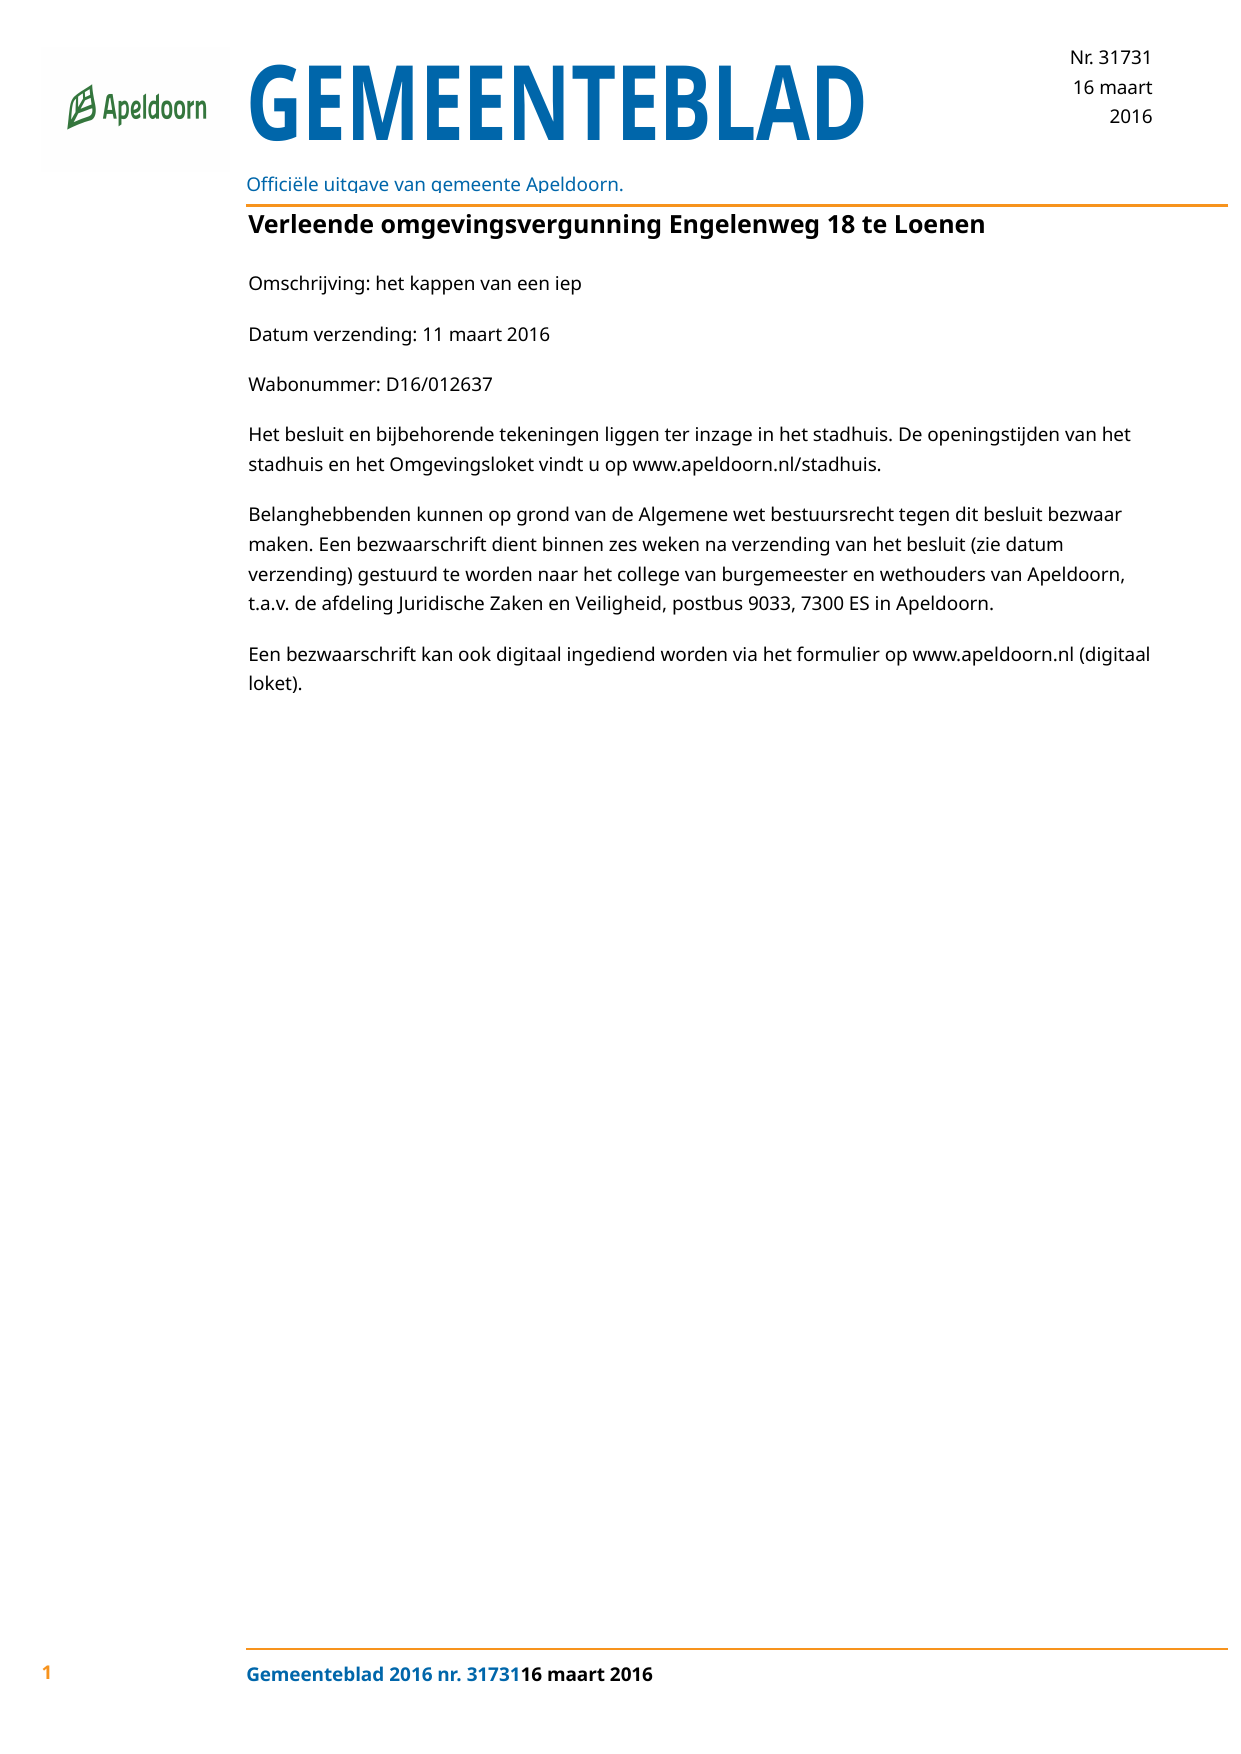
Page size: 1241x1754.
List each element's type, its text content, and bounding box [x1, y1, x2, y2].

text Omschrijving: het kappen van een iep [248, 270, 1152, 296]
text Wabonummer: D16/012637 [248, 371, 1152, 397]
text Belanghebbenden kunnen op grond van de Algemene wet bestuursrecht tegen dit besluit bezwaar maken. Een bezwaarschrift dient binnen zes weken na verzending van het besluit (zie datum verzending) gestuurd te worden naar het college van burgemeester en wethouders van Apeldoorn, t.a.v. de afdeling Juridische Zaken en Veiligheid, postbus 9033, 7300 ES in Apeldoorn. [248, 502, 1152, 616]
text Verleende omgevingsvergunning Engelenweg 18 te Loenen [248, 207, 1152, 241]
picture [41, 47, 231, 172]
text Een bezwaarschrift kan ook digitaal ingediend worden via het formulier op www.apeldoorn.nl (digitaal loket). [248, 641, 1152, 696]
text Het besluit en bijbehorende tekeningen liggen ter inzage in het stadhuis. De openingstijden van het stadhuis en het Omgevingsloket vindt u op www.apeldoorn.nl/stadhuis. [248, 422, 1152, 477]
text Datum verzending: 11 maart 2016 [248, 321, 1152, 346]
